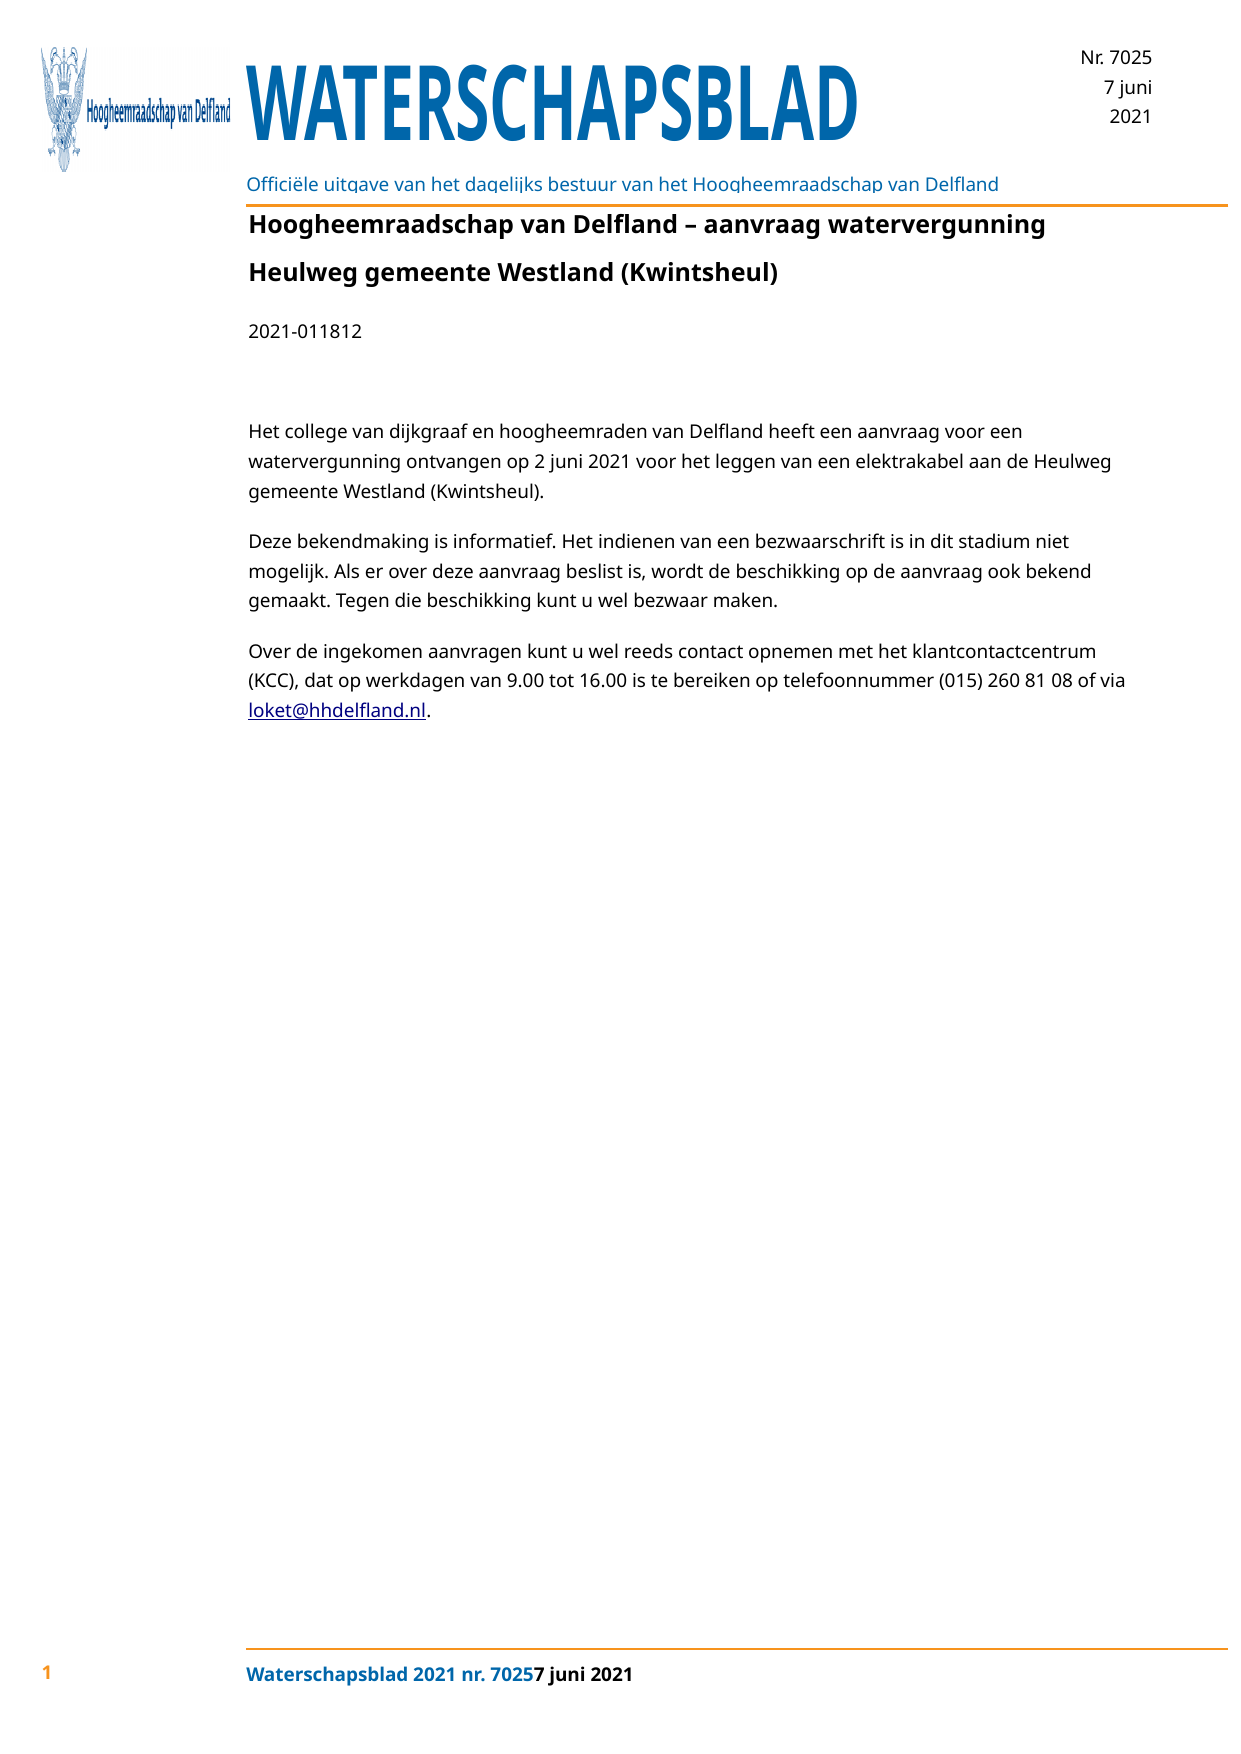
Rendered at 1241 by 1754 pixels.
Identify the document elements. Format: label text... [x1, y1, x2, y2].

text Het college van dijkgraaf en hoogheemraden van Delfland heeft een aanvraag voor een watervergunning ontvangen op 2 juni 2021 voor het leggen van een elektrakabel aan de Heulweg gemeente Westland (Kwintsheul). [248, 419, 1152, 504]
picture [41, 47, 231, 172]
text 2021-011812 [248, 318, 1152, 344]
text Over de ingekomen aanvragen kunt u wel reeds contact opnemen met het klantcontactcentrum (KCC), dat op werkdagen van 9.00 tot 16.00 is te bereiken op telefoonnummer (015) 260 81 08 of via loket@hhdelfland.nl. [248, 638, 1152, 723]
text Deze bekendmaking is informatief. Het indienen van een bezwaarschrift is in dit stadium niet mogelijk. Als er over deze aanvraag beslist is, wordt de beschikking op de aanvraag ook bekend gemaakt. Tegen die beschikking kunt u wel bezwaar maken. [248, 528, 1152, 613]
text Hoogheemraadschap van Delfland – aanvraag watervergunning Heulweg gemeente Westland (Kwintsheul) [248, 207, 1152, 288]
